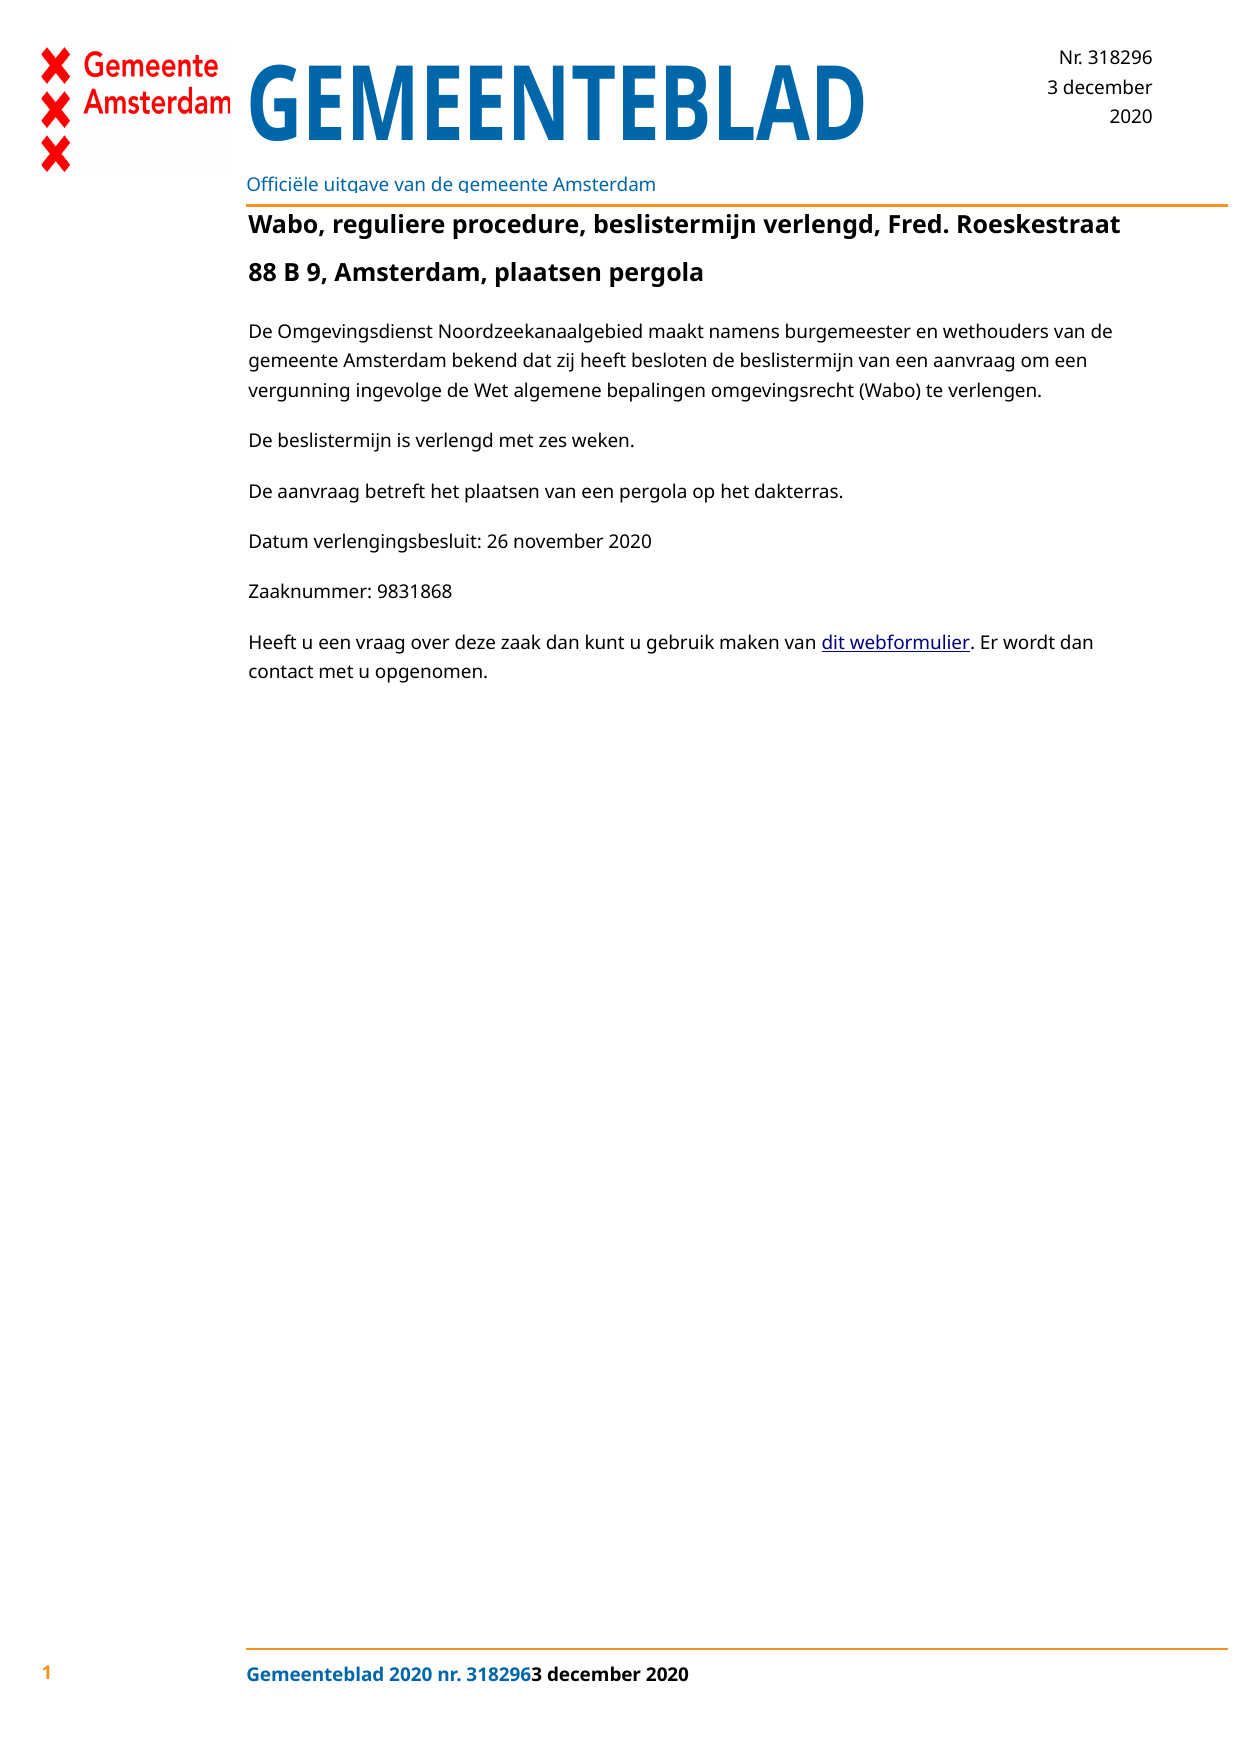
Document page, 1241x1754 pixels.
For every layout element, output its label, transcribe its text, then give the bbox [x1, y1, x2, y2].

picture [41, 47, 231, 172]
text Heeft u een vraag over deze zaak dan kunt u gebruik maken van dit webformulier. Er wordt dan contact met u opgenomen. [248, 629, 1152, 684]
text De aanvraag betreft het plaatsen van een pergola op het dakterras. [248, 478, 1152, 504]
text De Omgevingsdienst Noordzeekanaalgebied maakt namens burgemeester en wethouders van de gemeente Amsterdam bekend dat zij heeft besloten de beslistermijn van een aanvraag om een vergunning ingevolge de Wet algemene bepalingen omgevingsrecht (Wabo) te verlengen. [248, 318, 1152, 403]
text Datum verlengingsbesluit: 26 november 2020 [248, 528, 1152, 554]
text Wabo, reguliere procedure, beslistermijn verlengd, Fred. Roeskestraat 88 B 9, Amsterdam, plaatsen pergola [248, 207, 1152, 288]
text De beslistermijn is verlengd met zes weken. [248, 427, 1152, 453]
text Zaaknummer: 9831868 [248, 579, 1152, 604]
